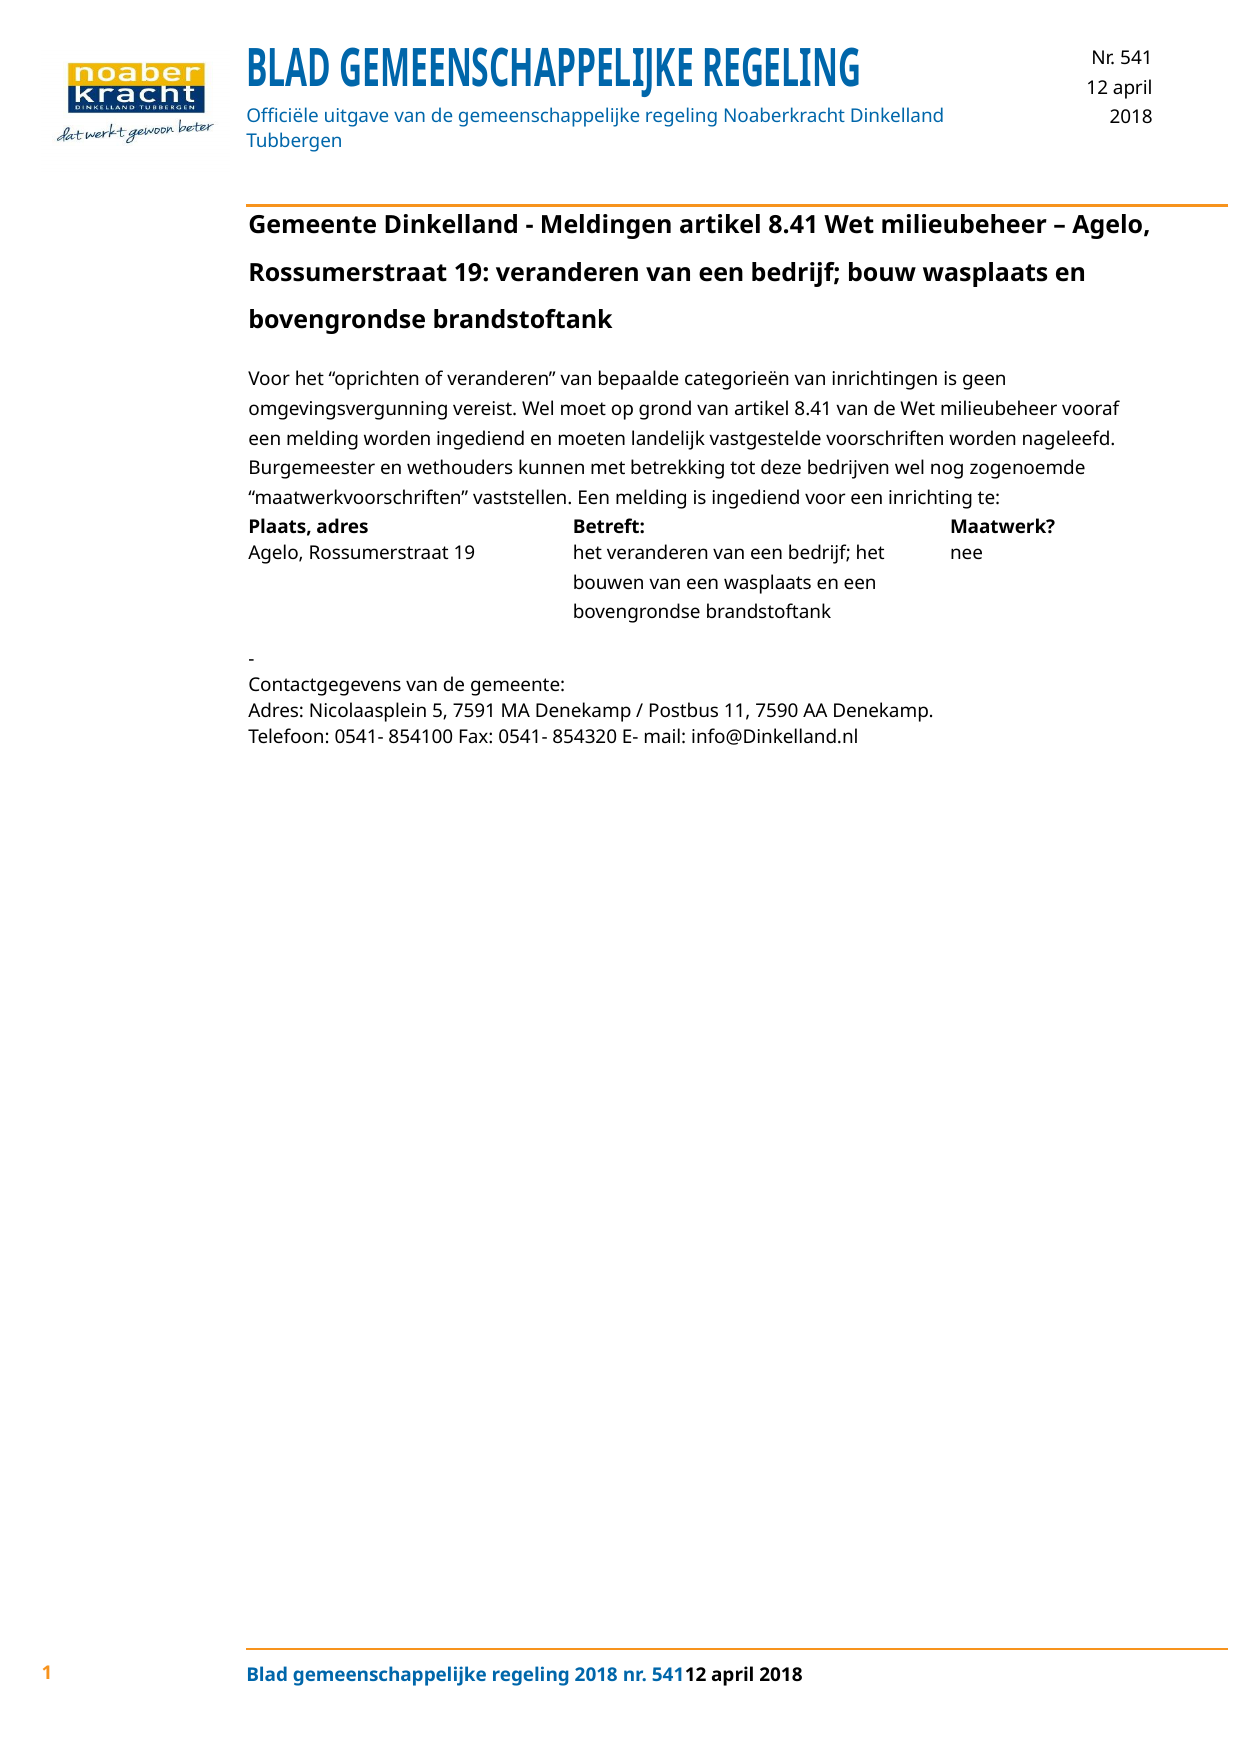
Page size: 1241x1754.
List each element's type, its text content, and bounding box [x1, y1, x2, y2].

table_cell het veranderen van een bedrijf; het bouwen van een wasplaats en een bovengrondse brandstoftank [573, 539, 950, 624]
text Telefoon: 0541- 854100 Fax: 0541- 854320 E- mail: info@Dinkelland.nl [248, 723, 1152, 748]
text - [248, 646, 1152, 671]
table_header Maatwerk? [950, 514, 1152, 539]
text Adres: Nicolaasplein 5, 7591 MA Denekamp / Postbus 11, 7590 AA Denekamp. [248, 697, 1152, 723]
table_cell nee [950, 539, 1152, 624]
table_header Betreft: [573, 514, 950, 539]
text Contactgegevens van de gemeente: [248, 671, 1152, 697]
text Gemeente Dinkelland - Meldingen artikel 8.41 Wet milieubeheer – Agelo, Rossumerstraat 19: veranderen van een bedrijf; bouw wasplaats en bovengrondse brandstoftank [248, 207, 1152, 336]
picture [41, 47, 231, 172]
table_cell Agelo, Rossumerstraat 19 [248, 539, 573, 624]
table_header Plaats, adres [248, 514, 573, 539]
text Voor het “oprichten of veranderen” van bepaalde categorieën van inrichtingen is geen omgevingsvergunning vereist. Wel moet op grond van artikel 8.41 van de Wet milieubeheer vooraf een melding worden ingediend en moeten landelijk vastgestelde voorschriften worden nageleefd. Burgemeester en wethouders kunnen met betrekking tot deze bedrijven wel nog zogenoemde “maatwerkvoorschriften” vaststellen. Een melding is ingediend voor een inrichting te: [248, 366, 1152, 509]
